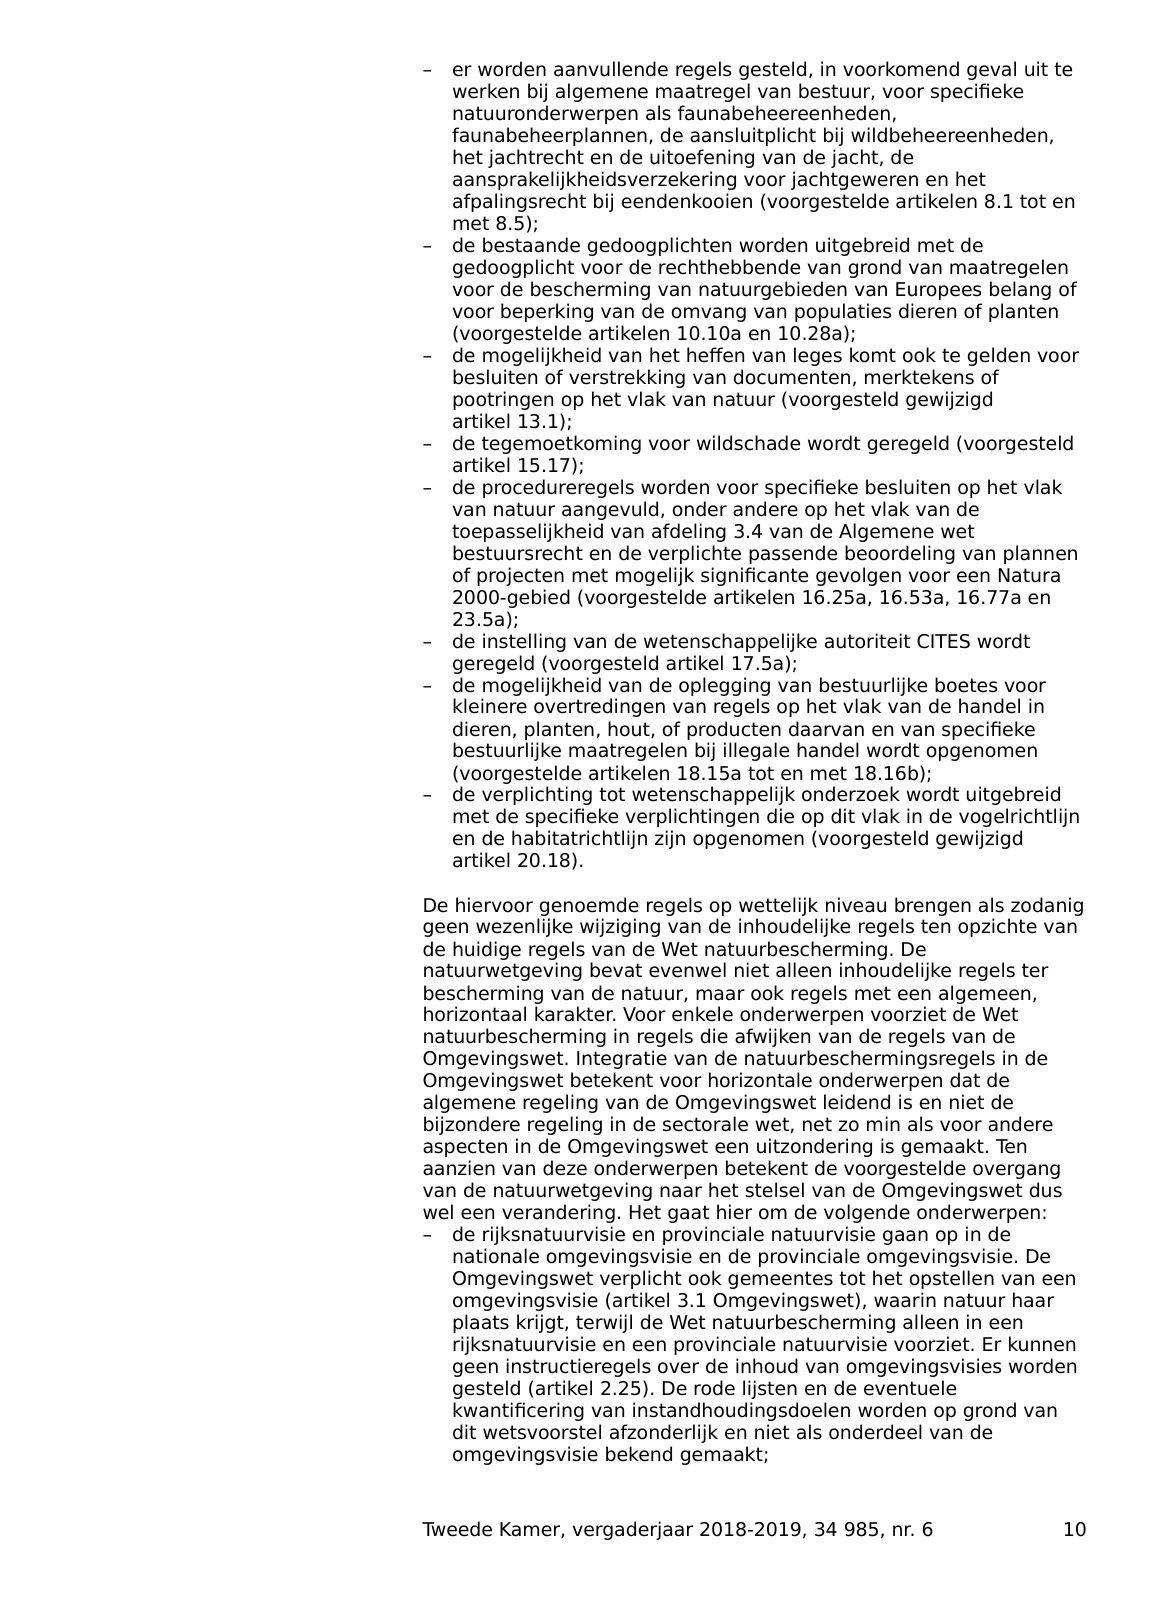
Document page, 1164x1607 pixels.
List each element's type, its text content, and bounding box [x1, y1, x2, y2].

text – de procedureregels worden voor specifieke besluiten op het vlak van natuur aangevuld, onder andere op het vlak van de toepasselijkheid van afdeling 3.4 van de Algemene wet bestuursrecht en de verplichte passende beoordeling van plannen of projecten met mogelijk significante gevolgen voor een Natura 2000-gebied (voorgestelde artikelen 16.25a, 16.53a, 16.77a en 23.5a); [422, 477, 1087, 631]
text – de rijksnatuurvisie en provinciale natuurvisie gaan op in de nationale omgevingsvisie en de provinciale omgevingsvisie. De Omgevingswet verplicht ook gemeentes tot het opstellen van een omgevingsvisie (artikel 3.1 Omgevingswet), waarin natuur haar plaats krijgt, terwijl de Wet natuurbescherming alleen in een rijksnatuurvisie en een provinciale natuurvisie voorziet. Er kunnen geen instructieregels over de inhoud van omgevingsvisies worden gesteld (artikel 2.25). De rode lijsten en de eventuele kwantificering van instandhoudingsdoelen worden op grond van dit wetsvoorstel afzonderlijk en niet als onderdeel van de omgevingsvisie bekend gemaakt; [422, 1224, 1087, 1466]
text De hiervoor genoemde regels op wettelijk niveau brengen als zodanig geen wezenlijke wijziging van de inhoudelijke regels ten opzichte van de huidige regels van de Wet natuurbescherming. De natuurwetgeving bevat evenwel niet alleen inhoudelijke regels ter bescherming van de natuur, maar ook regels met een algemeen, horizontaal karakter. Voor enkele onderwerpen voorziet de Wet natuurbescherming in regels die afwijken van de regels van de Omgevingswet. Integratie van de natuurbeschermingsregels in de Omgevingswet betekent voor horizontale onderwerpen dat de algemene regeling van de Omgevingswet leidend is en niet de bijzondere regeling in de sectorale wet, net zo min als voor andere aspecten in de Omgevingswet een uitzondering is gemaakt. Ten aanzien van deze onderwerpen betekent de voorgestelde overgang van de natuurwetgeving naar het stelsel van de Omgevingswet dus wel een verandering. Het gaat hier om de volgende onderwerpen: [422, 894, 1087, 1224]
text – de instelling van de wetenschappelijke autoriteit CITES wordt geregeld (voorgesteld artikel 17.5a); [422, 631, 1087, 674]
text – de mogelijkheid van de oplegging van bestuurlijke boetes voor kleinere overtredingen van regels op het vlak van de handel in dieren, planten, hout, of producten daarvan en van specifieke bestuurlijke maatregelen bij illegale handel wordt opgenomen (voorgestelde artikelen 18.15a tot en met 18.16b); [422, 674, 1087, 784]
text – de tegemoetkoming voor wildschade wordt geregeld (voorgesteld artikel 15.17); [422, 433, 1087, 477]
text – de mogelijkheid van het heffen van leges komt ook te gelden voor besluiten of verstrekking van documenten, merktekens of pootringen op het vlak van natuur (voorgesteld gewijzigd artikel 13.1); [422, 345, 1087, 433]
text – er worden aanvullende regels gesteld, in voorkomend geval uit te werken bij algemene maatregel van bestuur, voor specifieke natuuronderwerpen als faunabeheereenheden, faunabeheerplannen, de aansluitplicht bij wildbeheereenheden, het jachtrecht en de uitoefening van de jacht, de aansprakelijkheidsverzekering voor jachtgeweren en het afpalingsrecht bij eendenkooien (voorgestelde artikelen 8.1 tot en met 8.5); [422, 59, 1087, 235]
text – de bestaande gedoogplichten worden uitgebreid met de gedoogplicht voor de rechthebbende van grond van maatregelen voor de bescherming van natuurgebieden van Europees belang of voor beperking van de omvang van populaties dieren of planten (voorgestelde artikelen 10.10a en 10.28a); [422, 235, 1087, 345]
text – de verplichting tot wetenschappelijk onderzoek wordt uitgebreid met de specifieke verplichtingen die op dit vlak in de vogelrichtlijn en de habitatrichtlijn zijn opgenomen (voorgesteld gewijzigd artikel 20.18). [422, 784, 1087, 872]
